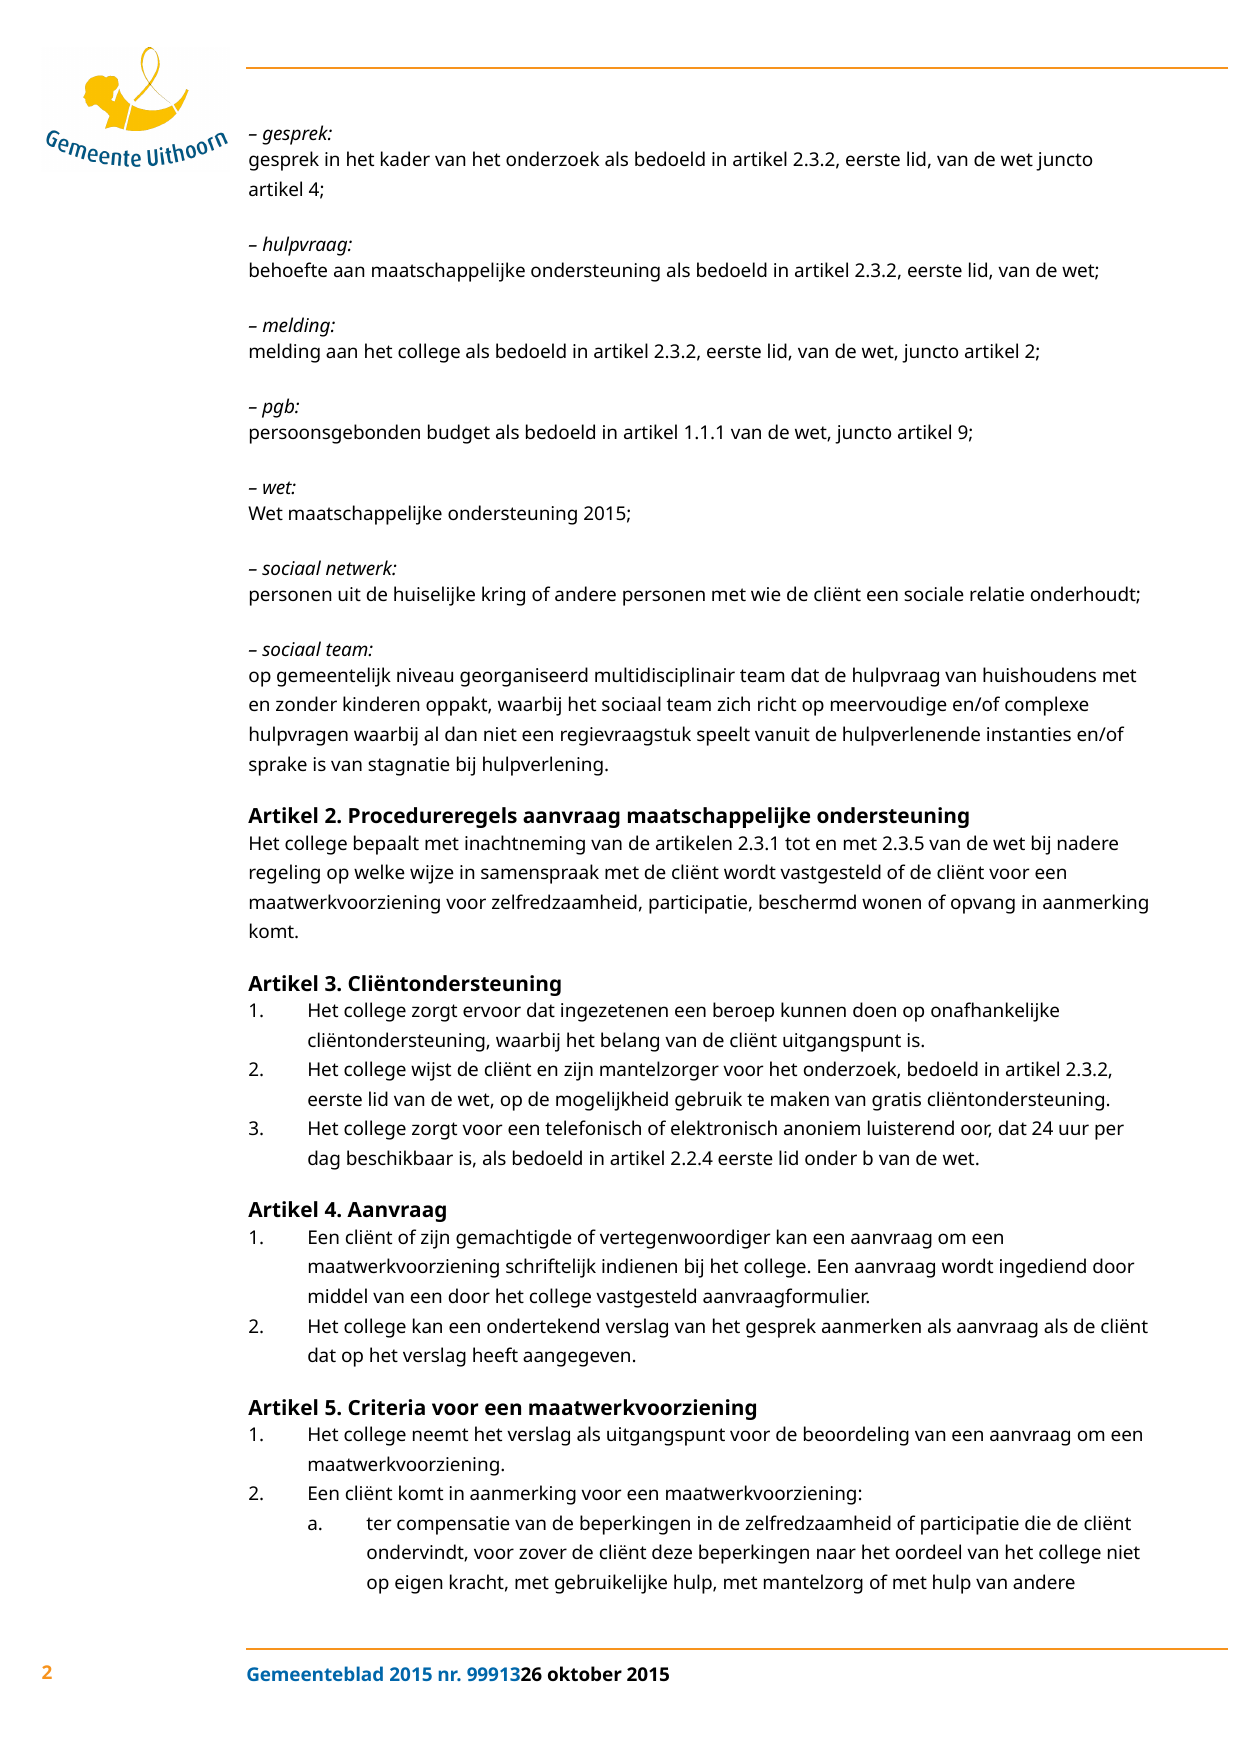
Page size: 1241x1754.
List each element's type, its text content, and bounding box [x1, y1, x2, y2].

text Het college bepaalt met inachtneming van de artikelen 2.3.1 tot en met 2.3.5 van de wet bij nadere regeling op welke wijze in samenspraak met de cliënt wordt vastgesteld of de cliënt voor een maatwerkvoorziening voor zelfredzaamheid, participatie, beschermd wonen of opvang in aanmerking komt. [248, 830, 1152, 944]
text persoonsgebonden budget als bedoeld in artikel 1.1.1 van de wet, juncto artikel 9; [248, 419, 1152, 445]
text Artikel 3. Cliëntondersteuning [248, 969, 1152, 997]
text – sociaal team: [248, 636, 1152, 662]
text – pgb: [248, 393, 1152, 419]
text – melding: [248, 312, 1152, 338]
text – hulpvraag: [248, 231, 1152, 257]
text Artikel 4. Aanvraag [248, 1196, 1152, 1224]
text personen uit de huiselijke kring of andere personen met wie de cliënt een sociale relatie onderhoudt; [248, 581, 1152, 607]
text – wet: [248, 474, 1152, 500]
text Artikel 5. Criteria voor een maatwerkvoorziening [248, 1393, 1152, 1421]
list Het college kan een ondertekend verslag van het gesprek aanmerken als aanvraag als de cliënt dat op het verslag heeft aangegeven. [248, 1313, 1152, 1368]
list Een cliënt of zijn gemachtigde of vertegenwoordiger kan een aanvraag om een maatwerkvoorziening schriftelijk indienen bij het college. Een aanvraag wordt ingediend door middel van een door het college vastgesteld aanvraagformulier. [248, 1224, 1152, 1309]
text gesprek in het kader van het onderzoek als bedoeld in artikel 2.3.2, eerste lid, van de wet juncto artikel 4; [248, 146, 1152, 202]
text Artikel 2. Procedureregels aanvraag maatschappelijke ondersteuning [248, 801, 1152, 830]
text Wet maatschappelijke ondersteuning 2015; [248, 500, 1152, 526]
list Het college neemt het verslag als uitgangspunt voor de beoordeling van een aanvraag om een maatwerkvoorziening. [248, 1421, 1152, 1477]
text – sociaal netwerk: [248, 555, 1152, 581]
list Het college zorgt voor een telefonisch of elektronisch anoniem luisterend oor, dat 24 uur per dag beschikbaar is, als bedoeld in artikel 2.2.4 eerste lid onder b van de wet. [248, 1116, 1152, 1171]
list Het college wijst de cliënt en zijn mantelzorger voor het onderzoek, bedoeld in artikel 2.3.2, eerste lid van de wet, op de mogelijkheid gebruik te maken van gratis cliëntondersteuning. [248, 1056, 1152, 1112]
list ter compensatie van de beperkingen in de zelfredzaamheid of participatie die de cliënt ondervindt, voor zover de cliënt deze beperkingen naar het oordeel van het college niet op eigen kracht, met gebruikelijke hulp, met mantelzorg of met hulp van andere [307, 1510, 1152, 1595]
text melding aan het college als bedoeld in artikel 2.3.2, eerste lid, van de wet, juncto artikel 2; [248, 338, 1152, 364]
list Een cliënt komt in aanmerking voor een maatwerkvoorziening: [248, 1480, 1152, 1506]
text – gesprek: [248, 121, 1152, 146]
text behoefte aan maatschappelijke ondersteuning als bedoeld in artikel 2.3.2, eerste lid, van de wet; [248, 257, 1152, 283]
picture [41, 47, 231, 172]
text op gemeentelijk niveau georganiseerd multidisciplinair team dat de hulpvraag van huishoudens met en zonder kinderen oppakt, waarbij het sociaal team zich richt op meervoudige en/of complexe hulpvragen waarbij al dan niet een regievraagstuk speelt vanuit de hulpverlenende instanties en/of sprake is van stagnatie bij hulpverlening. [248, 662, 1152, 777]
list Het college zorgt ervoor dat ingezetenen een beroep kunnen doen op onafhankelijke cliëntondersteuning, waarbij het belang van de cliënt uitgangspunt is. [248, 997, 1152, 1053]
